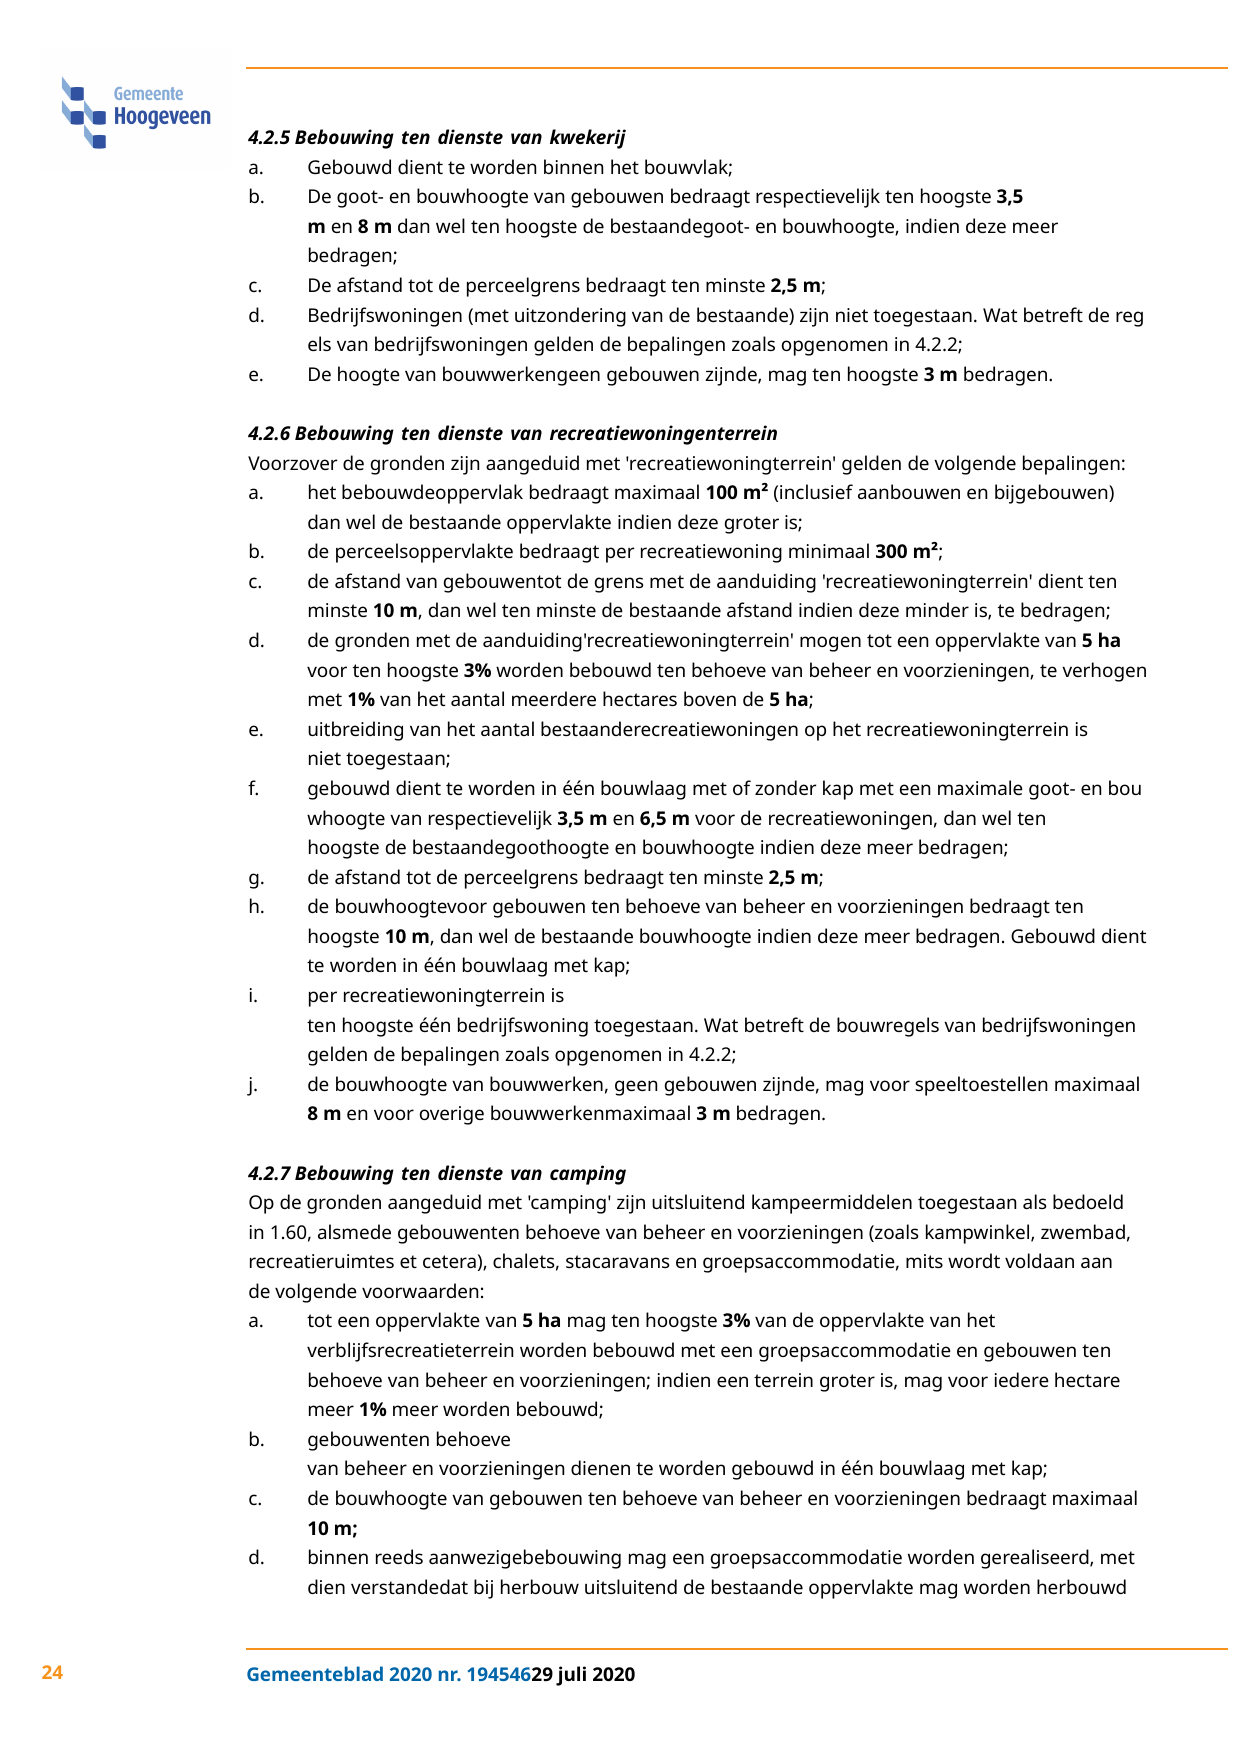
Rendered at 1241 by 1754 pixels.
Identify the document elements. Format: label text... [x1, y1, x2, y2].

text Op de gronden aangeduid met 'camping' zijn uitsluitend kampeermiddelen toegestaan als bedoeld in 1.60, alsmede gebouwenten behoeve van beheer en voorzieningen (zoals kampwinkel, zwembad, recreatieruimtes et cetera), chalets, stacaravans en groepsaccommodatie, mits wordt voldaan aan de volgende voorwaarden: [248, 1189, 1152, 1304]
list De hoogte van bouwwerkengeen gebouwen zijnde, mag ten hoogste 3 m bedragen. [248, 361, 1152, 387]
list het bebouwdeoppervlak bedraagt maximaal 100 m² (inclusief aanbouwen en bijgebouwen) dan wel de bestaande oppervlakte indien deze groter is; [248, 479, 1152, 535]
list de bouwhoogtevoor gebouwen ten behoeve van beheer en voorzieningen bedraagt ten hoogste 10 m, dan wel de bestaande bouwhoogte indien deze meer bedragen. Gebouwd dient te worden in één bouwlaag met kap; [248, 893, 1152, 978]
list de bouwhoogte van bouwwerken, geen gebouwen zijnde, mag voor speeltoestellen maximaal 8 m en voor overige bouwwerkenmaximaal 3 m bedragen. [248, 1071, 1152, 1126]
picture [41, 47, 231, 172]
list uitbreiding van het aantal bestaanderecreatiewoningen op het recreatiewoningterrein is niet toegestaan; [248, 716, 1152, 771]
list binnen reeds aanwezigebebouwing mag een groepsaccommodatie worden gerealiseerd, met dien verstandedat bij herbouw uitsluitend de bestaande oppervlakte mag worden herbouwd [248, 1544, 1152, 1600]
text 4.2.5 Bebouwing ten dienste van kwekerij [248, 124, 1152, 150]
list de perceelsoppervlakte bedraagt per recreatiewoning minimaal 300 m²; [248, 538, 1152, 564]
text 4.2.7 Bebouwing ten dienste van camping [248, 1160, 1152, 1186]
list de afstand van gebouwentot de grens met de aanduiding 'recreatiewoningterrein' dient ten minste 10 m, dan wel ten minste de bestaande afstand indien deze minder is, te bedragen; [248, 568, 1152, 623]
list gebouwd dient te worden in één bouwlaag met of zonder kap met een maximale goot- en bouwhoogte van respectievelijk 3,5 m en 6,5 m voor de recreatiewoningen, dan wel ten hoogste de bestaandegoothoogte en bouwhoogte indien deze meer bedragen; [248, 775, 1152, 860]
list De afstand tot de perceelgrens bedraagt ten minste 2,5 m; [248, 272, 1152, 298]
text Voorzover de gronden zijn aangeduid met 'recreatiewoningterrein' gelden de volgende bepalingen: [248, 450, 1152, 476]
text 4.2.6 Bebouwing ten dienste van recreatiewoningenterrein [248, 420, 1152, 446]
list tot een oppervlakte van 5 ha mag ten hoogste 3% van de oppervlakte van het verblijfsrecreatieterrein worden bebouwd met een groepsaccommodatie en gebouwen ten behoeve van beheer en voorzieningen; indien een terrein groter is, mag voor iedere hectare meer 1% meer worden bebouwd; [248, 1308, 1152, 1422]
list de bouwhoogte van gebouwen ten behoeve van beheer en voorzieningen bedraagt maximaal 10 m; [248, 1485, 1152, 1541]
list Bedrijfswoningen (met uitzondering van de bestaande) zijn niet toegestaan. Wat betreft de regels van bedrijfswoningen gelden de bepalingen zoals opgenomen in 4.2.2; [248, 302, 1152, 357]
list gebouwenten behoeve van beheer en voorzieningen dienen te worden gebouwd in één bouwlaag met kap; [248, 1426, 1152, 1481]
list De goot- en bouwhoogte van gebouwen bedraagt respectievelijk ten hoogste 3,5 m en 8 m dan wel ten hoogste de bestaandegoot- en bouwhoogte, indien deze meer bedragen; [248, 183, 1152, 268]
list de gronden met de aanduiding'recreatiewoningterrein' mogen tot een oppervlakte van 5 ha voor ten hoogste 3% worden bebouwd ten behoeve van beheer en voorzieningen, te verhogen met 1% van het aantal meerdere hectares boven de 5 ha; [248, 627, 1152, 712]
list per recreatiewoningterrein is ten hoogste één bedrijfswoning toegestaan. Wat betreft de bouwregels van bedrijfswoningen gelden de bepalingen zoals opgenomen in 4.2.2; [248, 982, 1152, 1067]
list de afstand tot de perceelgrens bedraagt ten minste 2,5 m; [248, 864, 1152, 890]
list Gebouwd dient te worden binnen het bouwvlak; [248, 154, 1152, 180]
